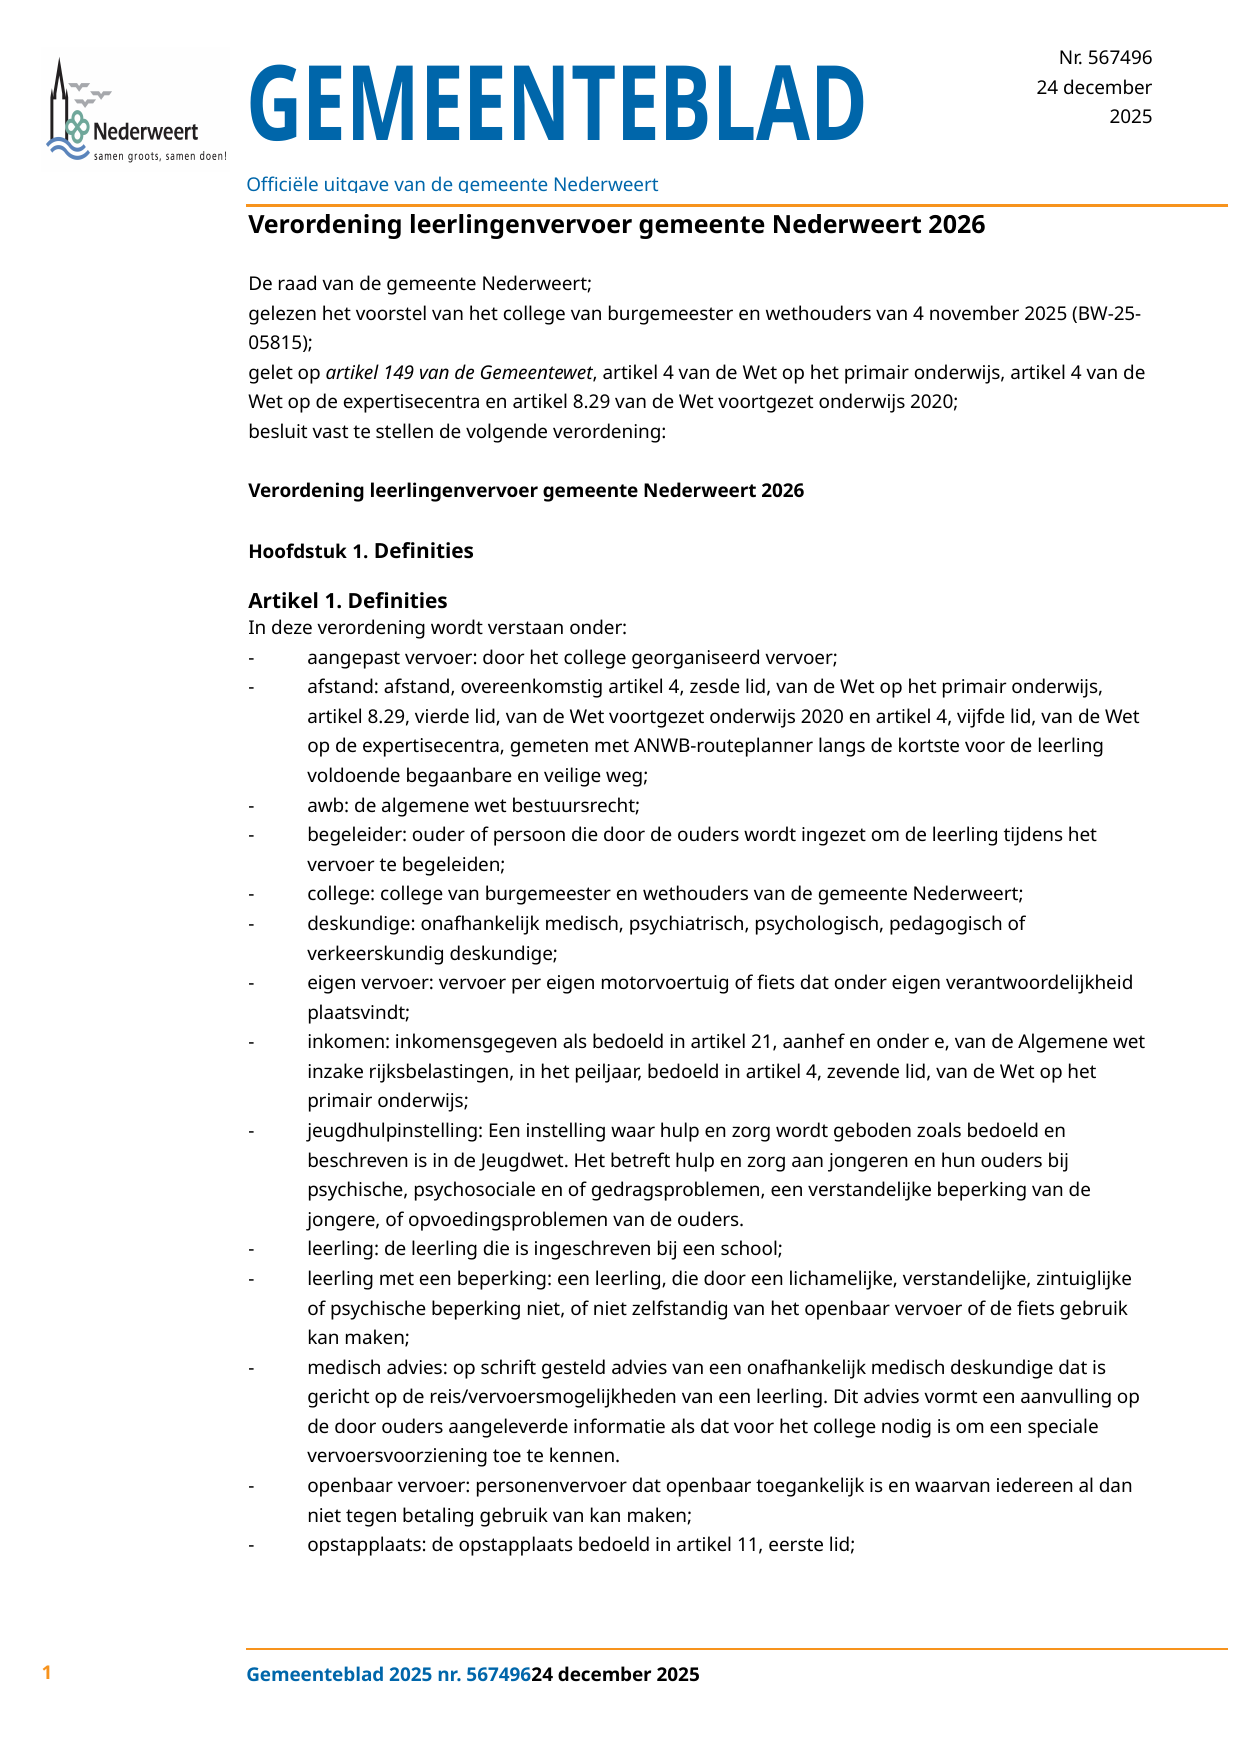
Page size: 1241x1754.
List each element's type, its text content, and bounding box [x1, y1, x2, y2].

list jeugdhulpinstelling: Een instelling waar hulp en zorg wordt geboden zoals bedoeld en beschreven is in de Jeugdwet. Het betreft hulp en zorg aan jongeren en hun ouders bij psychische, psychosociale en of gedragsproblemen, een verstandelijke beperking van de jongere, of opvoedingsproblemen van de ouders. [248, 1117, 1152, 1232]
text Verordening leerlingenvervoer gemeente Nederweert 2026 [248, 477, 1152, 503]
text gelezen het voorstel van het college van burgemeester en wethouders van 4 november 2025 (BW-25-05815); [248, 300, 1152, 355]
list inkomen: inkomensgegeven als bedoeld in artikel 21, aanhef en onder e, van de Algemene wet inzake rijksbelastingen, in het peiljaar, bedoeld in artikel 4, zevende lid, van de Wet op het primair onderwijs; [248, 1028, 1152, 1113]
list awb: de algemene wet bestuursrecht; [248, 792, 1152, 817]
list afstand: afstand, overeenkomstig artikel 4, zesde lid, van de Wet op het primair onderwijs, artikel 8.29, vierde lid, van de Wet voortgezet onderwijs 2020 en artikel 4, vijfde lid, van de Wet op de expertisecentra, gemeten met ANWB-routeplanner langs de kortste voor de leerling voldoende begaanbare en veilige weg; [248, 673, 1152, 788]
text besluit vast te stellen de volgende verordening: [248, 418, 1152, 444]
text In deze verordening wordt verstaan onder: [248, 614, 1152, 640]
text De raad van de gemeente Nederweert; [248, 270, 1152, 296]
list deskundige: onafhankelijk medisch, psychiatrisch, psychologisch, pedagogisch of verkeerskundig deskundige; [248, 910, 1152, 965]
text Verordening leerlingenvervoer gemeente Nederweert 2026 [248, 207, 1152, 241]
list college: college van burgemeester en wethouders van de gemeente Nederweert; [248, 881, 1152, 906]
list opstapplaats: de opstapplaats bedoeld in artikel 11, eerste lid; [248, 1531, 1152, 1557]
list eigen vervoer: vervoer per eigen motorvoertuig of fiets dat onder eigen verantwoordelijkheid plaatsvindt; [248, 969, 1152, 1024]
list leerling: de leerling die is ingeschreven bij een school; [248, 1236, 1152, 1261]
text gelet op artikel 149 van de Gemeentewet, artikel 4 van de Wet op het primair onderwijs, artikel 4 van de Wet op de expertisecentra en artikel 8.29 van de Wet voortgezet onderwijs 2020; [248, 359, 1152, 414]
text Hoofdstuk 1. Definities [248, 537, 1152, 565]
list aangepast vervoer: door het college georganiseerd vervoer; [248, 644, 1152, 669]
list begeleider: ouder of persoon die door de ouders wordt ingezet om de leerling tijdens het vervoer te begeleiden; [248, 821, 1152, 877]
list leerling met een beperking: een leerling, die door een lichamelijke, verstandelijke, zintuiglijke of psychische beperking niet, of niet zelfstandig van het openbaar vervoer of de fiets gebruik kan maken; [248, 1265, 1152, 1350]
list openbaar vervoer: personenvervoer dat openbaar toegankelijk is en waarvan iedereen al dan niet tegen betaling gebruik van kan maken; [248, 1472, 1152, 1527]
text Artikel 1. Definities [248, 586, 1152, 614]
list medisch advies: op schrift gesteld advies van een onafhankelijk medisch deskundige dat is gericht op de reis/vervoersmogelijkheden van een leerling. Dit advies vormt een aanvulling op de door ouders aangeleverde informatie als dat voor het college nodig is om een speciale vervoersvoorziening toe te kennen. [248, 1354, 1152, 1468]
picture [41, 47, 231, 172]
